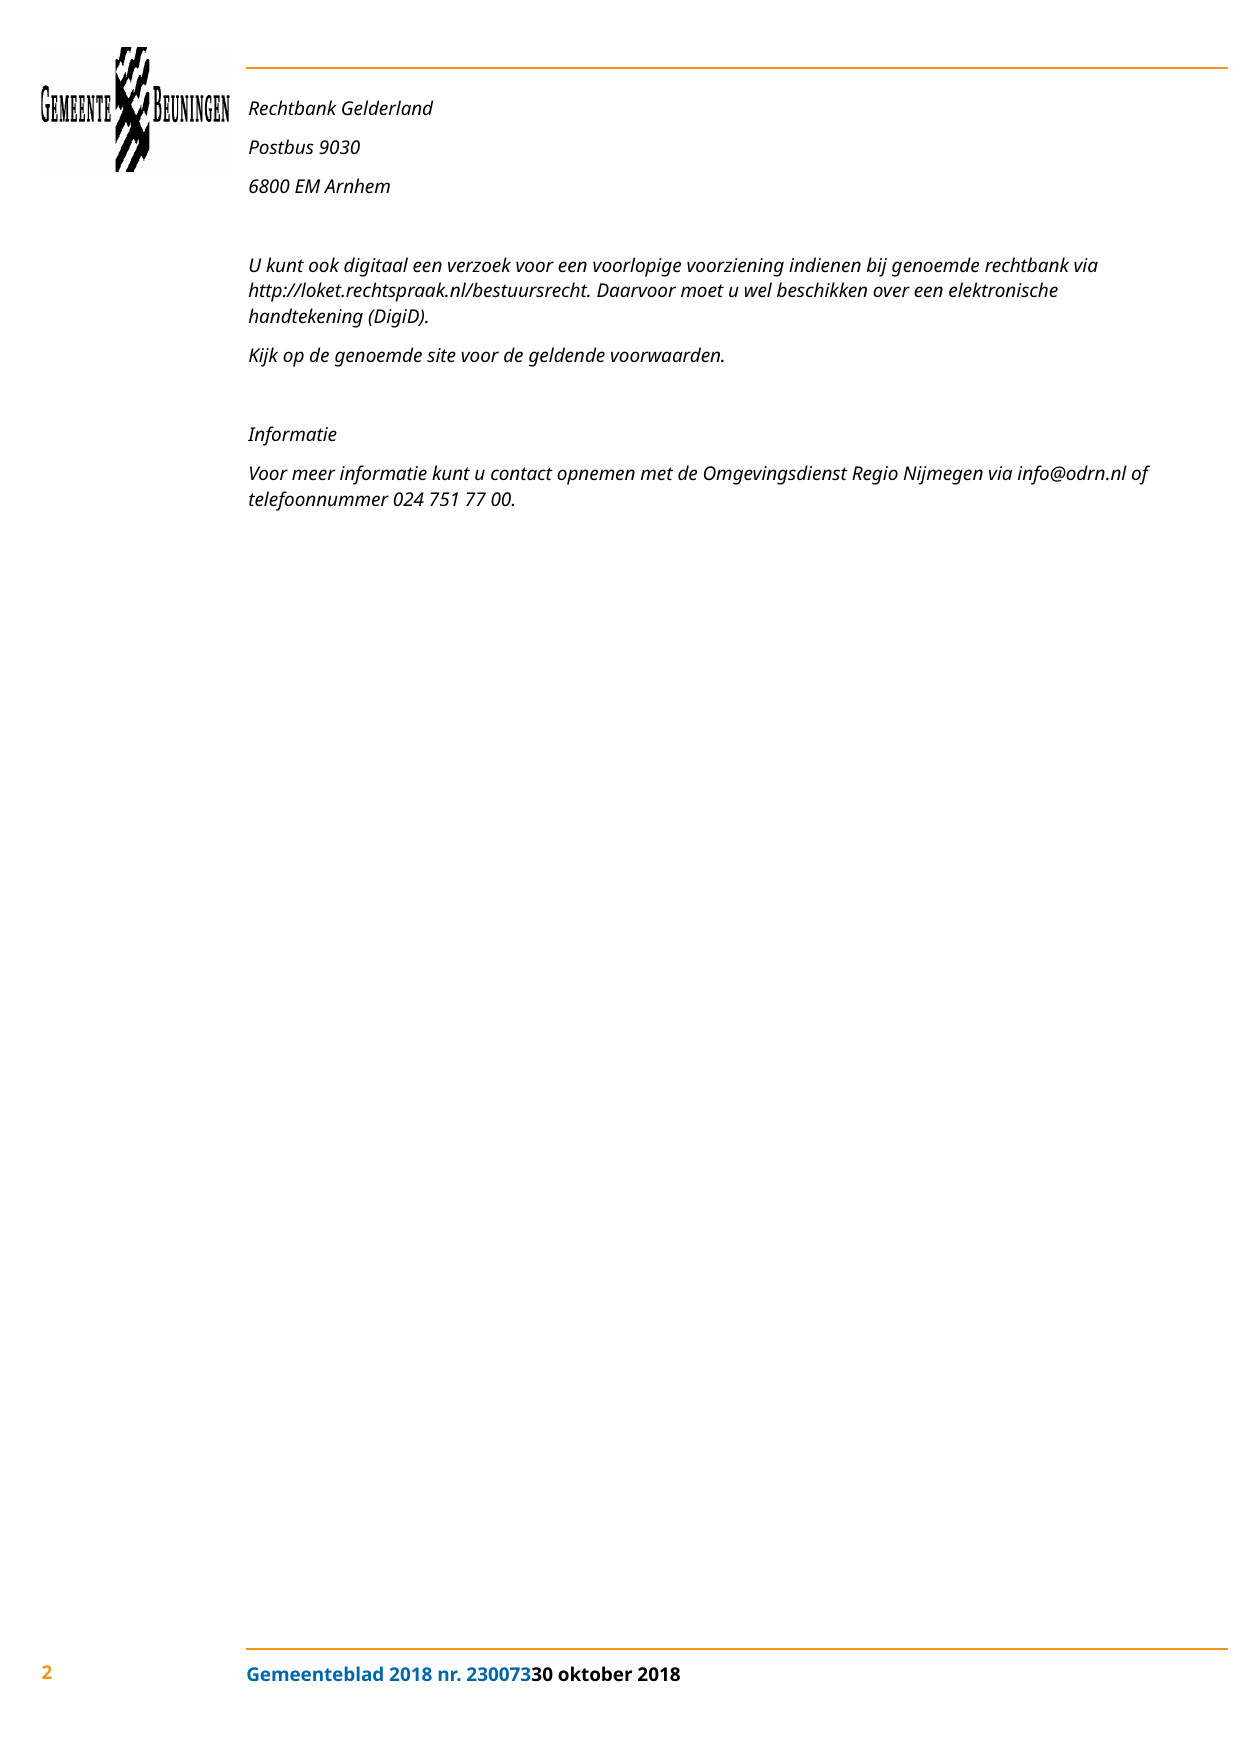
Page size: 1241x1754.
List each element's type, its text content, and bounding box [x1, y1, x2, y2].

picture [41, 47, 231, 172]
text 6800 EM Arnhem [248, 173, 1152, 199]
text U kunt ook digitaal een verzoek voor een voorlopige voorziening indienen bij genoemde rechtbank via http://loket.rechtspraak.nl/bestuursrecht. Daarvoor moet u wel beschikken over een elektronische handtekening (DigiD). [248, 252, 1152, 329]
text Kijk op de genoemde site voor de geldende voorwaarden. [248, 343, 1152, 368]
text Rechtbank Gelderland [248, 95, 1152, 121]
text Informatie [248, 421, 1152, 447]
text Voor meer informatie kunt u contact opnemen met de Omgevingsdienst Regio Nijmegen via info@odrn.nl of telefoonnummer 024 751 77 00. [248, 460, 1152, 512]
text Postbus 9030 [248, 134, 1152, 160]
